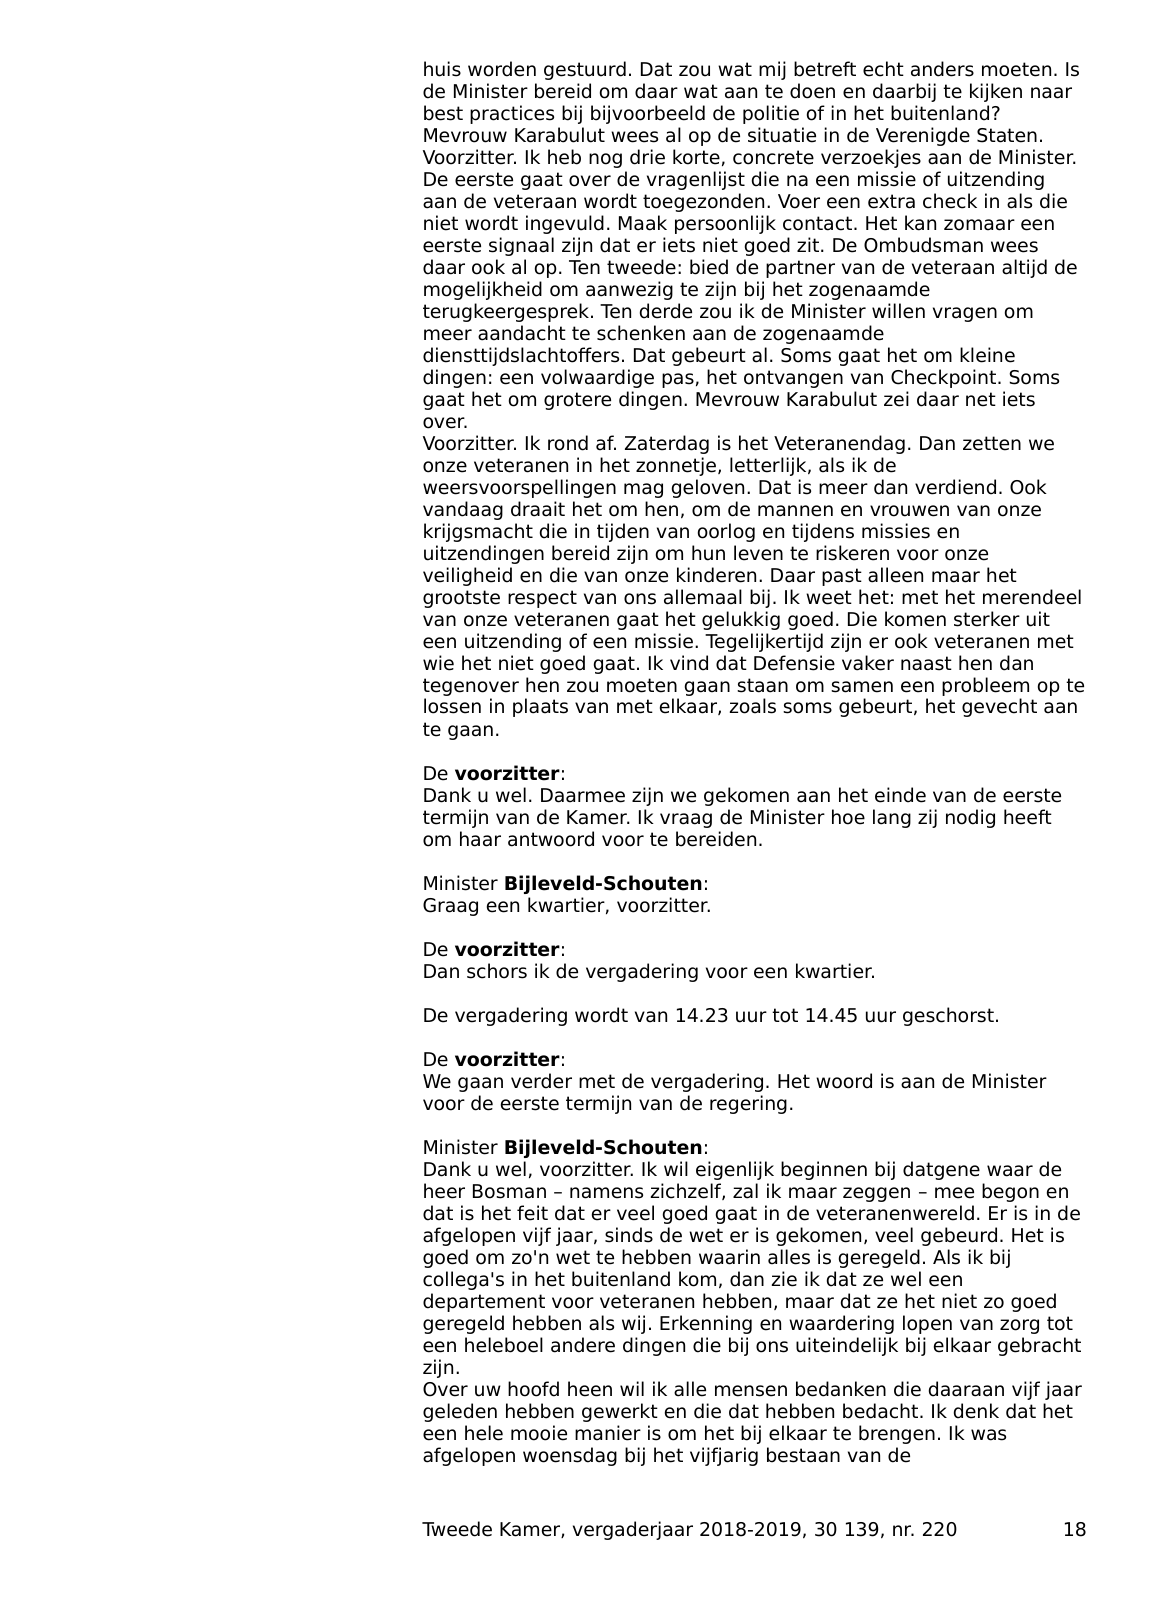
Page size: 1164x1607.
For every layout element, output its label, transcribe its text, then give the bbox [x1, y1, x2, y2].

text De voorzitter: [422, 1049, 1087, 1071]
text De voorzitter: [422, 763, 1087, 784]
text Minister Bijleveld-Schouten: [422, 873, 1087, 895]
text We gaan verder met de vergadering. Het woord is aan de Minister voor de eerste termijn van de regering. [422, 1071, 1087, 1115]
text huis worden gestuurd. Dat zou wat mij betreft echt anders moeten. Is de Minister bereid om daar wat aan te doen en daarbij te kijken naar best practices bij bijvoorbeeld de politie of in het buitenland? Mevrouw Karabulut wees al op de situatie in de Verenigde Staten. [422, 59, 1087, 147]
text Dank u wel. Daarmee zijn we gekomen aan het einde van de eerste termijn van de Kamer. Ik vraag de Minister hoe lang zij nodig heeft om haar antwoord voor te bereiden. [422, 784, 1087, 851]
text De voorzitter: [422, 939, 1087, 961]
text Graag een kwartier, voorzitter. [422, 895, 1087, 917]
text Dan schors ik de vergadering voor een kwartier. [422, 961, 1087, 983]
text Voorzitter. Ik rond af. Zaterdag is het Veteranendag. Dan zetten we onze veteranen in het zonnetje, letterlijk, als ik de weersvoorspellingen mag geloven. Dat is meer dan verdiend. Ook vandaag draait het om hen, om de mannen en vrouwen van onze krijgsmacht die in tijden van oorlog en tijdens missies en uitzendingen bereid zijn om hun leven te riskeren voor onze veiligheid en die van onze kinderen. Daar past alleen maar het grootste respect van ons allemaal bij. Ik weet het: met het merendeel van onze veteranen gaat het gelukkig goed. Die komen sterker uit een uitzending of een missie. Tegelijkertijd zijn er ook veteranen met wie het niet goed gaat. Ik vind dat Defensie vaker naast hen dan tegenover hen zou moeten gaan staan om samen een probleem op te lossen in plaats van met elkaar, zoals soms gebeurt, het gevecht aan te gaan. [422, 433, 1087, 740]
text Minister Bijleveld-Schouten: [422, 1137, 1087, 1159]
text De vergadering wordt van 14.23 uur tot 14.45 uur geschorst. [422, 1005, 1087, 1027]
text Over uw hoofd heen wil ik alle mensen bedanken die daaraan vijf jaar geleden hebben gewerkt en die dat hebben bedacht. Ik denk dat het een hele mooie manier is om het bij elkaar te brengen. Ik was afgelopen woensdag bij het vijfjarig bestaan van de [422, 1379, 1087, 1467]
text Dank u wel, voorzitter. Ik wil eigenlijk beginnen bij datgene waar de heer Bosman – namens zichzelf, zal ik maar zeggen – mee begon en dat is het feit dat er veel goed gaat in de veteranenwereld. Er is in de afgelopen vijf jaar, sinds de wet er is gekomen, veel gebeurd. Het is goed om zo'n wet te hebben waarin alles is geregeld. Als ik bij collega's in het buitenland kom, dan zie ik dat ze wel een departement voor veteranen hebben, maar dat ze het niet zo goed geregeld hebben als wij. Erkenning en waardering lopen van zorg tot een heleboel andere dingen die bij ons uiteindelijk bij elkaar gebracht zijn. [422, 1159, 1087, 1379]
text Voorzitter. Ik heb nog drie korte, concrete verzoekjes aan de Minister. De eerste gaat over de vragenlijst die na een missie of uitzending aan de veteraan wordt toegezonden. Voer een extra check in als die niet wordt ingevuld. Maak persoonlijk contact. Het kan zomaar een eerste signaal zijn dat er iets niet goed zit. De Ombudsman wees daar ook al op. Ten tweede: bied de partner van de veteraan altijd de mogelijkheid om aanwezig te zijn bij het zogenaamde terugkeergesprek. Ten derde zou ik de Minister willen vragen om meer aandacht te schenken aan de zogenaamde diensttijdslachtoffers. Dat gebeurt al. Soms gaat het om kleine dingen: een volwaardige pas, het ontvangen van Checkpoint. Soms gaat het om grotere dingen. Mevrouw Karabulut zei daar net iets over. [422, 147, 1087, 433]
